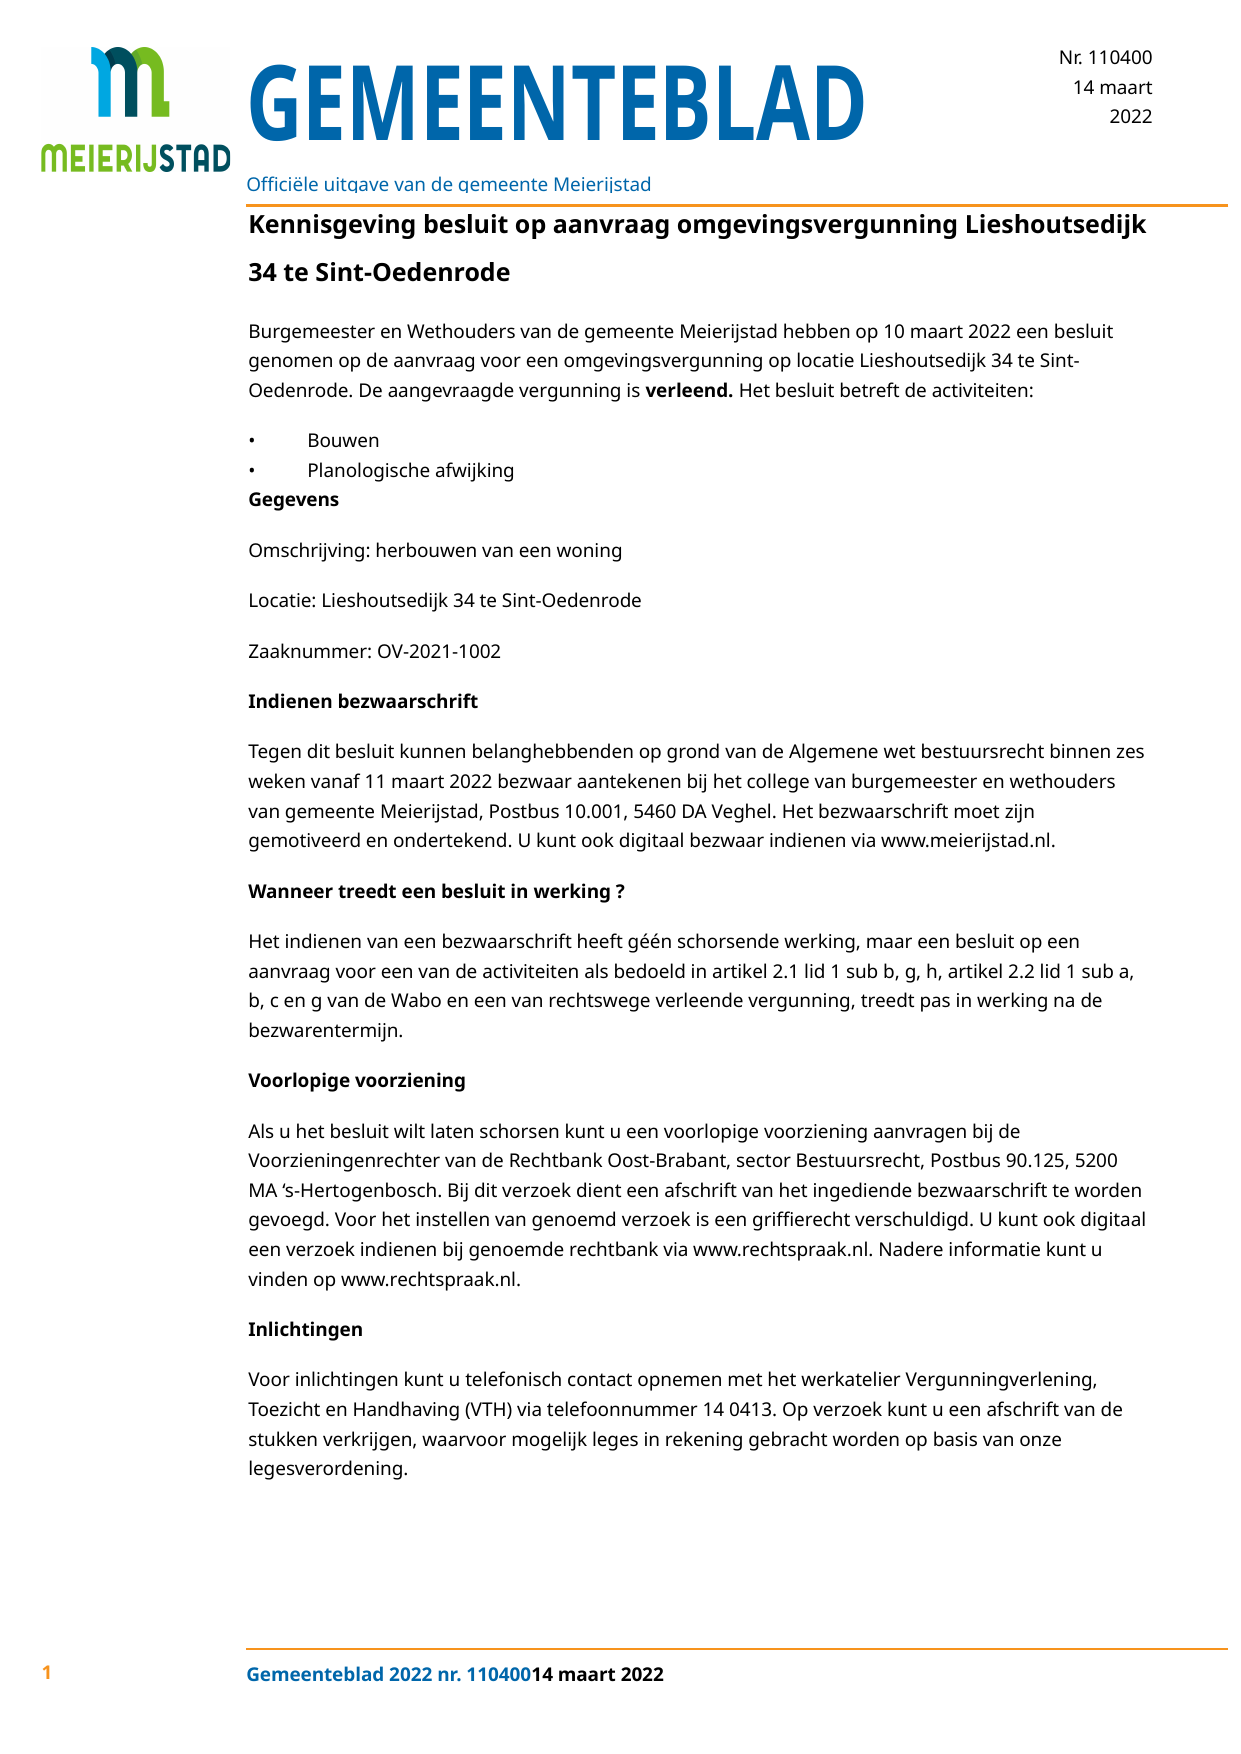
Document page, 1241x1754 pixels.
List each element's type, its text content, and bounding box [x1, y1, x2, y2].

text Omschrijving: herbouwen van een woning [248, 537, 1152, 563]
list Planologische afwijking [248, 457, 1152, 483]
text Burgemeester en Wethouders van de gemeente Meierijstad hebben op 10 maart 2022 een besluit genomen op de aanvraag voor een omgevingsvergunning op locatie Lieshoutsedijk 34 te Sint-Oedenrode. De aangevraagde vergunning is verleend. Het besluit betreft de activiteiten: [248, 318, 1152, 403]
text Indienen bezwaarschrift [248, 688, 1152, 714]
text Inlichtingen [248, 1316, 1152, 1342]
text Wanneer treedt een besluit in werking ? [248, 878, 1152, 904]
text Als u het besluit wilt laten schorsen kunt u een voorlopige voorziening aanvragen bij de Voorzieningenrechter van de Rechtbank Oost-Brabant, sector Bestuursrecht, Postbus 90.125, 5200 MA ‘s-Hertogenbosch. Bij dit verzoek dient een afschrift van het ingediende bezwaarschrift te worden gevoegd. Voor het instellen van genoemd verzoek is een griffierecht verschuldigd. U kunt ook digitaal een verzoek indienen bij genoemde rechtbank via www.rechtspraak.nl. Nadere informatie kunt u vinden op www.rechtspraak.nl. [248, 1118, 1152, 1292]
text Voor inlichtingen kunt u telefonisch contact opnemen met het werkatelier Vergunningverlening, Toezicht en Handhaving (VTH) via telefoonnummer 14 0413. Op verzoek kunt u een afschrift van de stukken verkrijgen, waarvoor mogelijk leges in rekening gebracht worden op basis van onze legesverordening. [248, 1367, 1152, 1481]
text Het indienen van een bezwaarschrift heeft géén schorsende werking, maar een besluit op een aanvraag voor een van de activiteiten als bedoeld in artikel 2.1 lid 1 sub b, g, h, artikel 2.2 lid 1 sub a, b, c en g van de Wabo en een van rechtswege verleende vergunning, treedt pas in werking na de bezwarentermijn. [248, 928, 1152, 1043]
picture [41, 47, 231, 172]
text Gegevens [248, 487, 1152, 512]
text Kennisgeving besluit op aanvraag omgevingsvergunning Lieshoutsedijk 34 te Sint-Oedenrode [248, 207, 1152, 288]
text Tegen dit besluit kunnen belanghebbenden op grond van de Algemene wet bestuursrecht binnen zes weken vanaf 11 maart 2022 bezwaar aantekenen bij het college van burgemeester en wethouders van gemeente Meierijstad, Postbus 10.001, 5460 DA Veghel. Het bezwaarschrift moet zijn gemotiveerd en ondertekend. U kunt ook digitaal bezwaar indienen via www.meierijstad.nl. [248, 739, 1152, 853]
text Locatie: Lieshoutsedijk 34 te Sint-Oedenrode [248, 587, 1152, 613]
list Bouwen [248, 427, 1152, 453]
text Zaaknummer: OV-2021-1002 [248, 638, 1152, 664]
text Voorlopige voorziening [248, 1067, 1152, 1093]
